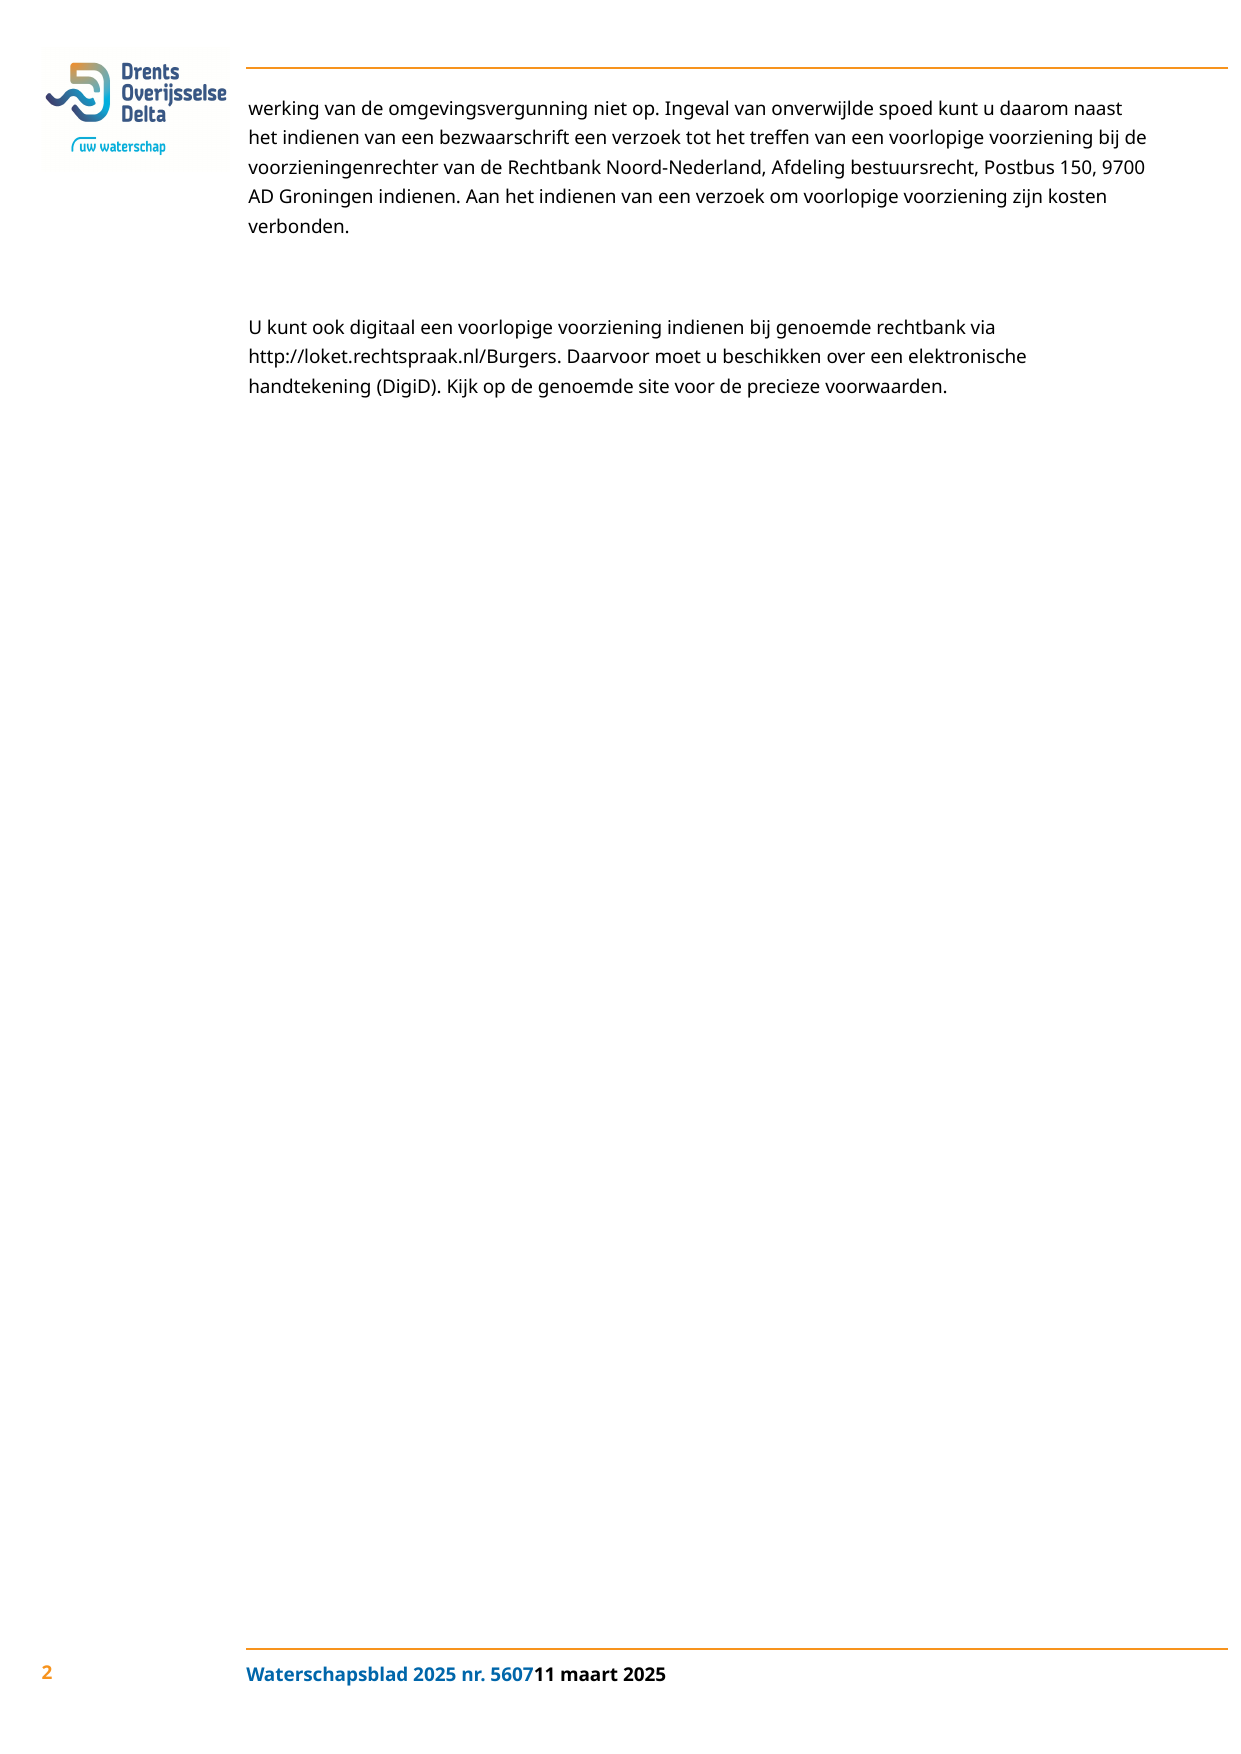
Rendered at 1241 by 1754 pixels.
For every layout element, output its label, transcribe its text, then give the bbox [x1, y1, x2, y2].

text U kunt ook digitaal een voorlopige voorziening indienen bij genoemde rechtbank via http://loket.rechtspraak.nl/Burgers. Daarvoor moet u beschikken over een elektronische handtekening (DigiD). Kijk op de genoemde site voor de precieze voorwaarden. [248, 314, 1152, 399]
text werking van de omgevingsvergunning niet op. Ingeval van onverwijlde spoed kunt u daarom naast het indienen van een bezwaarschrift een verzoek tot het treffen van een voorlopige voorziening bij de voorzieningenrechter van de Rechtbank Noord-Nederland, Afdeling bestuursrecht, Postbus 150, 9700 AD Groningen indienen. Aan het indienen van een verzoek om voorlopige voorziening zijn kosten verbonden. [248, 95, 1152, 239]
picture [41, 47, 231, 172]
